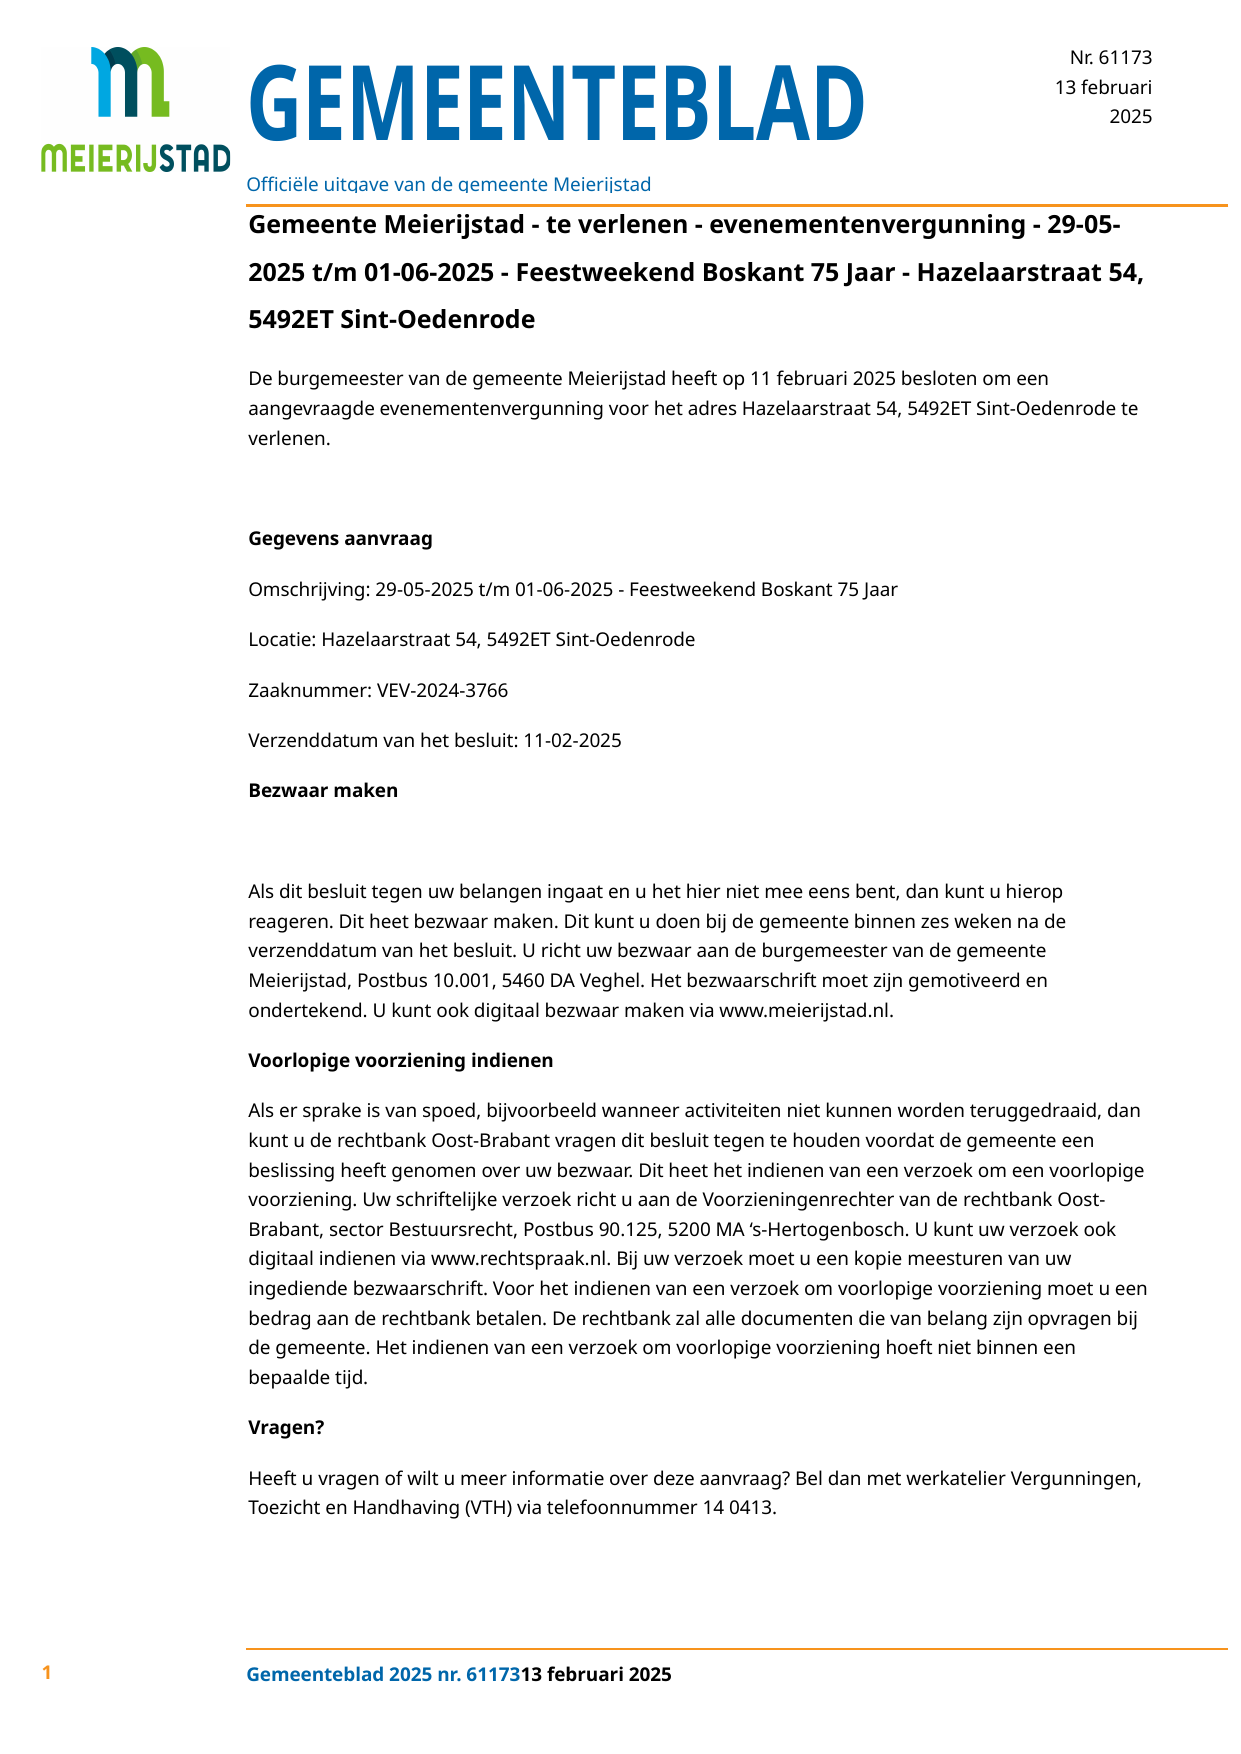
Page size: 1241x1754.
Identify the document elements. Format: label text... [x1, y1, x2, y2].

text Als er sprake is van spoed, bijvoorbeeld wanneer activiteiten niet kunnen worden teruggedraaid, dan kunt u de rechtbank Oost-Brabant vragen dit besluit tegen te houden voordat de gemeente een beslissing heeft genomen over uw bezwaar. Dit heet het indienen van een verzoek om een voorlopige voorziening. Uw schriftelijke verzoek richt u aan de Voorzieningenrechter van de rechtbank Oost-Brabant, sector Bestuursrecht, Postbus 90.125, 5200 MA ‘s-Hertogenbosch. U kunt uw verzoek ook digitaal indienen via www.rechtspraak.nl. Bij uw verzoek moet u een kopie meesturen van uw ingediende bezwaarschrift. Voor het indienen van een verzoek om voorlopige voorziening moet u een bedrag aan de rechtbank betalen. De rechtbank zal alle documenten die van belang zijn opvragen bij de gemeente. Het indienen van een verzoek om voorlopige voorziening hoeft niet binnen een bepaalde tijd. [248, 1098, 1152, 1389]
text Bezwaar maken [248, 778, 1152, 803]
text Gemeente Meierijstad - te verlenen - evenementenvergunning - 29-05-2025 t/m 01-06-2025 - Feestweekend Boskant 75 Jaar - Hazelaarstraat 54, 5492ET Sint-Oedenrode [248, 207, 1152, 336]
text Omschrijving: 29-05-2025 t/m 01-06-2025 - Feestweekend Boskant 75 Jaar [248, 576, 1152, 602]
text Vragen? [248, 1414, 1152, 1440]
text Voorlopige voorziening indienen [248, 1047, 1152, 1073]
text Gegevens aanvraag [248, 526, 1152, 551]
text De burgemeester van de gemeente Meierijstad heeft op 11 februari 2025 besloten om een aangevraagde evenementenvergunning voor het adres Hazelaarstraat 54, 5492ET Sint-Oedenrode te verlenen. [248, 366, 1152, 450]
text Locatie: Hazelaarstraat 54, 5492ET Sint-Oedenrode [248, 626, 1152, 652]
text Zaaknummer: VEV-2024-3766 [248, 677, 1152, 702]
text Verzenddatum van het besluit: 11-02-2025 [248, 727, 1152, 753]
picture [41, 47, 231, 172]
text Als dit besluit tegen uw belangen ingaat en u het hier niet mee eens bent, dan kunt u hierop reageren. Dit heet bezwaar maken. Dit kunt u doen bij de gemeente binnen zes weken na de verzenddatum van het besluit. U richt uw bezwaar aan de burgemeester van de gemeente Meierijstad, Postbus 10.001, 5460 DA Veghel. Het bezwaarschrift moet zijn gemotiveerd en ondertekend. U kunt ook digitaal bezwaar maken via www.meierijstad.nl. [248, 878, 1152, 1022]
text Heeft u vragen of wilt u meer informatie over deze aanvraag? Bel dan met werkatelier Vergunningen, Toezicht en Handhaving (VTH) via telefoonnummer 14 0413. [248, 1465, 1152, 1520]
